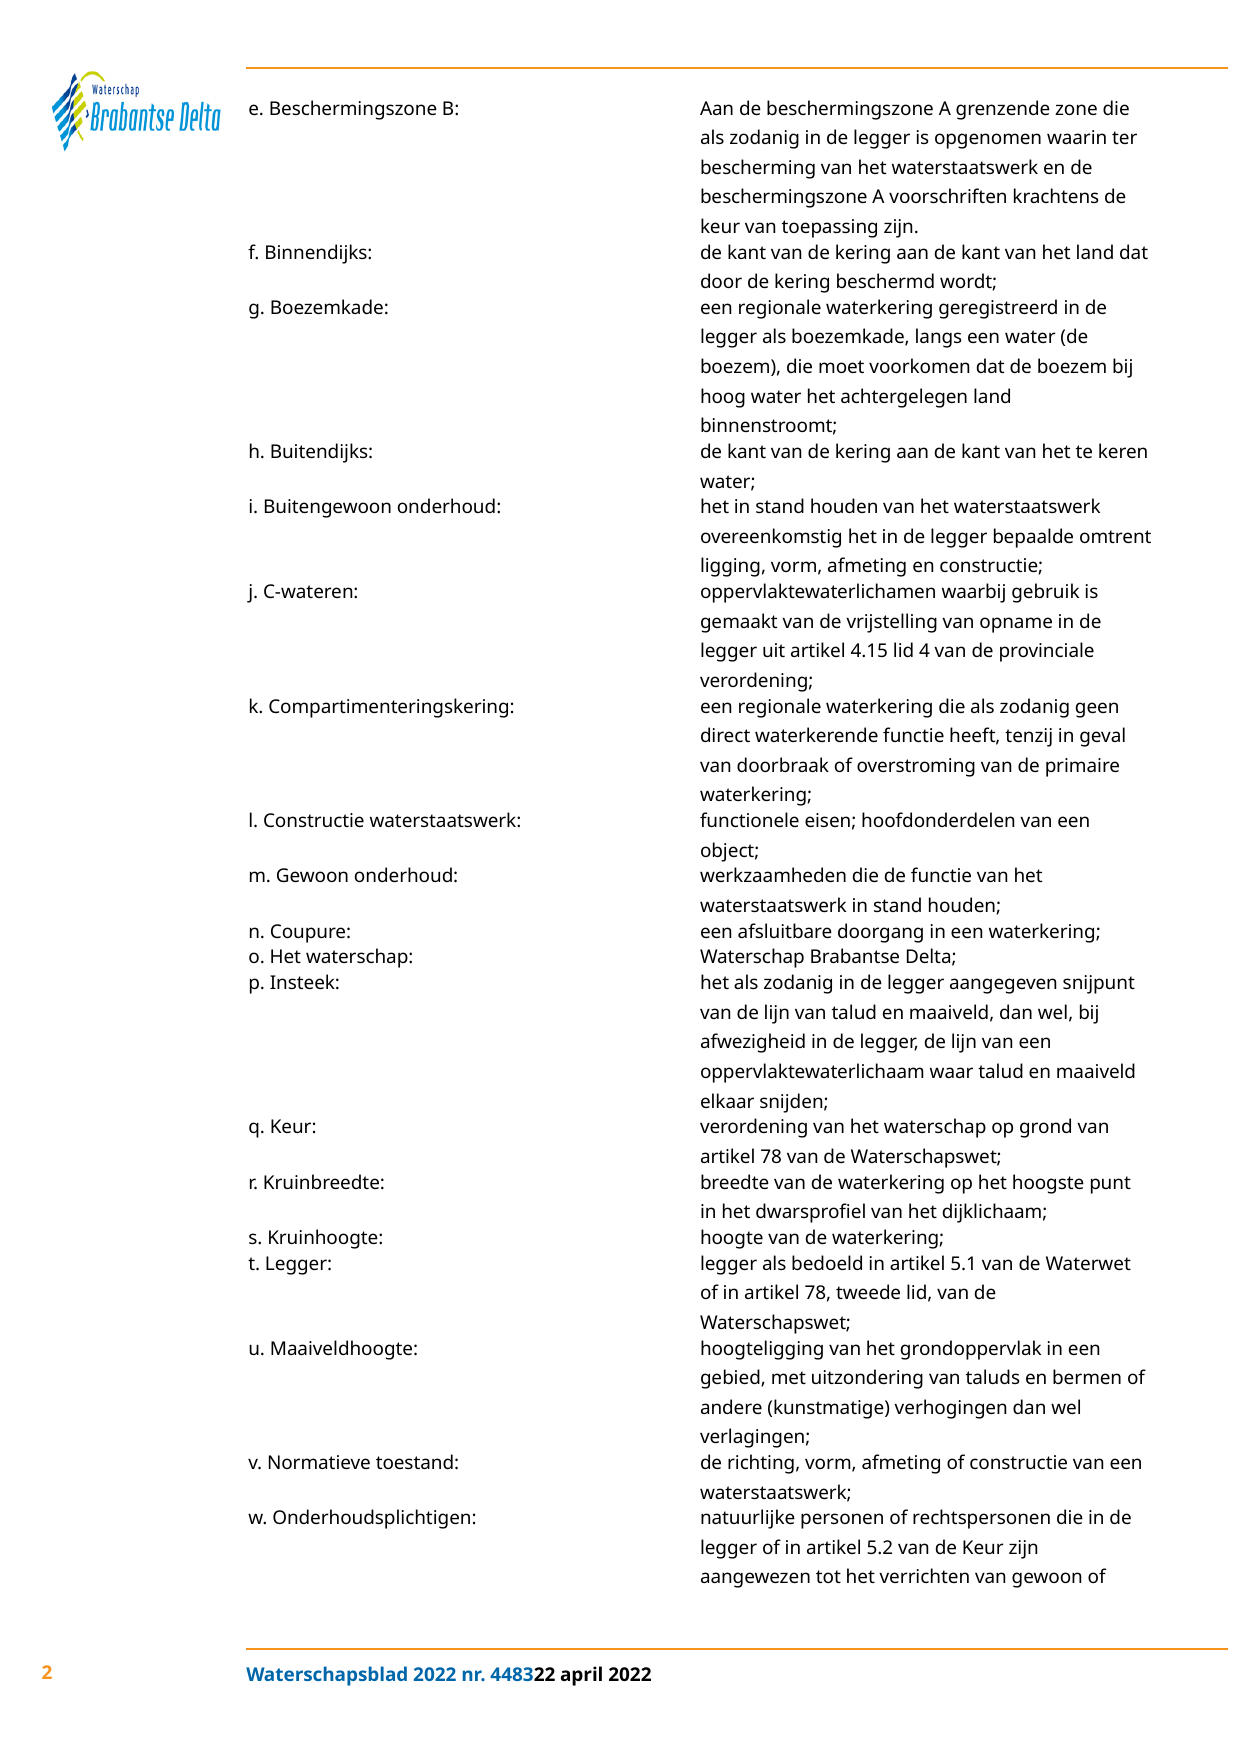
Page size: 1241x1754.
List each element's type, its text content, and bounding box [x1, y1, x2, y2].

table_cell het als zodanig in de legger aangegeven snijpunt van de lijn van talud en maaiveld, dan wel, bij afwezigheid in de legger, de lijn van een oppervlaktewaterlichaam waar talud en maaiveld elkaar snijden; [700, 970, 1152, 1113]
table_cell s. Kruinhoogte: [248, 1224, 700, 1250]
picture [41, 47, 231, 172]
table_cell p. Insteek: [248, 970, 700, 1113]
table_cell het in stand houden van het waterstaatswerk overeenkomstig het in de legger bepaalde omtrent ligging, vorm, afmeting en constructie; [700, 494, 1152, 578]
table_cell n. Coupure: [248, 918, 700, 944]
table_cell l. Constructie waterstaatswerk: [248, 808, 700, 863]
table_cell de kant van de kering aan de kant van het land dat door de kering beschermd wordt; [700, 239, 1152, 294]
table_cell functionele eisen; hoofdonderdelen van een object; [700, 808, 1152, 863]
table_cell hoogte van de waterkering; [700, 1224, 1152, 1250]
table_cell legger als bedoeld in artikel 5.1 van de Waterwet of in artikel 78, tweede lid, van de Waterschapswet; [700, 1250, 1152, 1335]
table_cell i. Buitengewoon onderhoud: [248, 494, 700, 578]
table_cell v. Normatieve toestand: [248, 1449, 700, 1504]
table_cell f. Binnendijks: [248, 239, 700, 294]
table_cell een regionale waterkering geregistreerd in de legger als boezemkade, langs een water (de boezem), die moet voorkomen dat de boezem bij hoog water het achtergelegen land binnenstroomt; [700, 294, 1152, 438]
table_cell o. Het waterschap: [248, 944, 700, 969]
table_cell werkzaamheden die de functie van het waterstaatswerk in stand houden; [700, 863, 1152, 918]
table_cell k. Compartimenteringskering: [248, 693, 700, 807]
table_cell j. C-wateren: [248, 579, 700, 693]
table_cell hoogteligging van het grondoppervlak in een gebied, met uitzondering van taluds en bermen of andere (kunstmatige) verhogingen dan wel verlagingen; [700, 1335, 1152, 1449]
table_cell breedte van de waterkering op het hoogste punt in het dwarsprofiel van het dijklichaam; [700, 1169, 1152, 1224]
table_cell de kant van de kering aan de kant van het te keren water; [700, 438, 1152, 493]
table_cell m. Gewoon onderhoud: [248, 863, 700, 918]
table_cell h. Buitendijks: [248, 438, 700, 493]
table_cell q. Keur: [248, 1114, 700, 1169]
table_cell een regionale waterkering die als zodanig geen direct waterkerende functie heeft, tenzij in geval van doorbraak of overstroming van de primaire waterkering; [700, 693, 1152, 807]
table_cell t. Legger: [248, 1250, 700, 1335]
table_cell Waterschap Brabantse Delta; [700, 944, 1152, 969]
table_cell r. Kruinbreedte: [248, 1169, 700, 1224]
table_cell de richting, vorm, afmeting of constructie van een waterstaatswerk; [700, 1449, 1152, 1504]
table_cell verordening van het waterschap op grond van artikel 78 van de Waterschapswet; [700, 1114, 1152, 1169]
table_cell u. Maaiveldhoogte: [248, 1335, 700, 1449]
table_cell een afsluitbare doorgang in een waterkering; [700, 918, 1152, 944]
table_cell e. Beschermingszone B: [248, 95, 700, 239]
table_cell g. Boezemkade: [248, 294, 700, 438]
table_cell oppervlaktewaterlichamen waarbij gebruik is gemaakt van de vrijstelling van opname in de legger uit artikel 4.15 lid 4 van de provinciale verordening; [700, 579, 1152, 693]
table_cell Aan de beschermingszone A grenzende zone die als zodanig in de legger is opgenomen waarin ter bescherming van het waterstaatswerk en de beschermingszone A voorschriften krachtens de keur van toepassing zijn. [700, 95, 1152, 239]
table_cell w. Onderhoudsplichtigen: [248, 1505, 700, 1589]
table_cell natuurlijke personen of rechtspersonen die in de legger of in artikel 5.2 van de Keur zijn aangewezen tot het verrichten van gewoon of [700, 1505, 1152, 1589]
